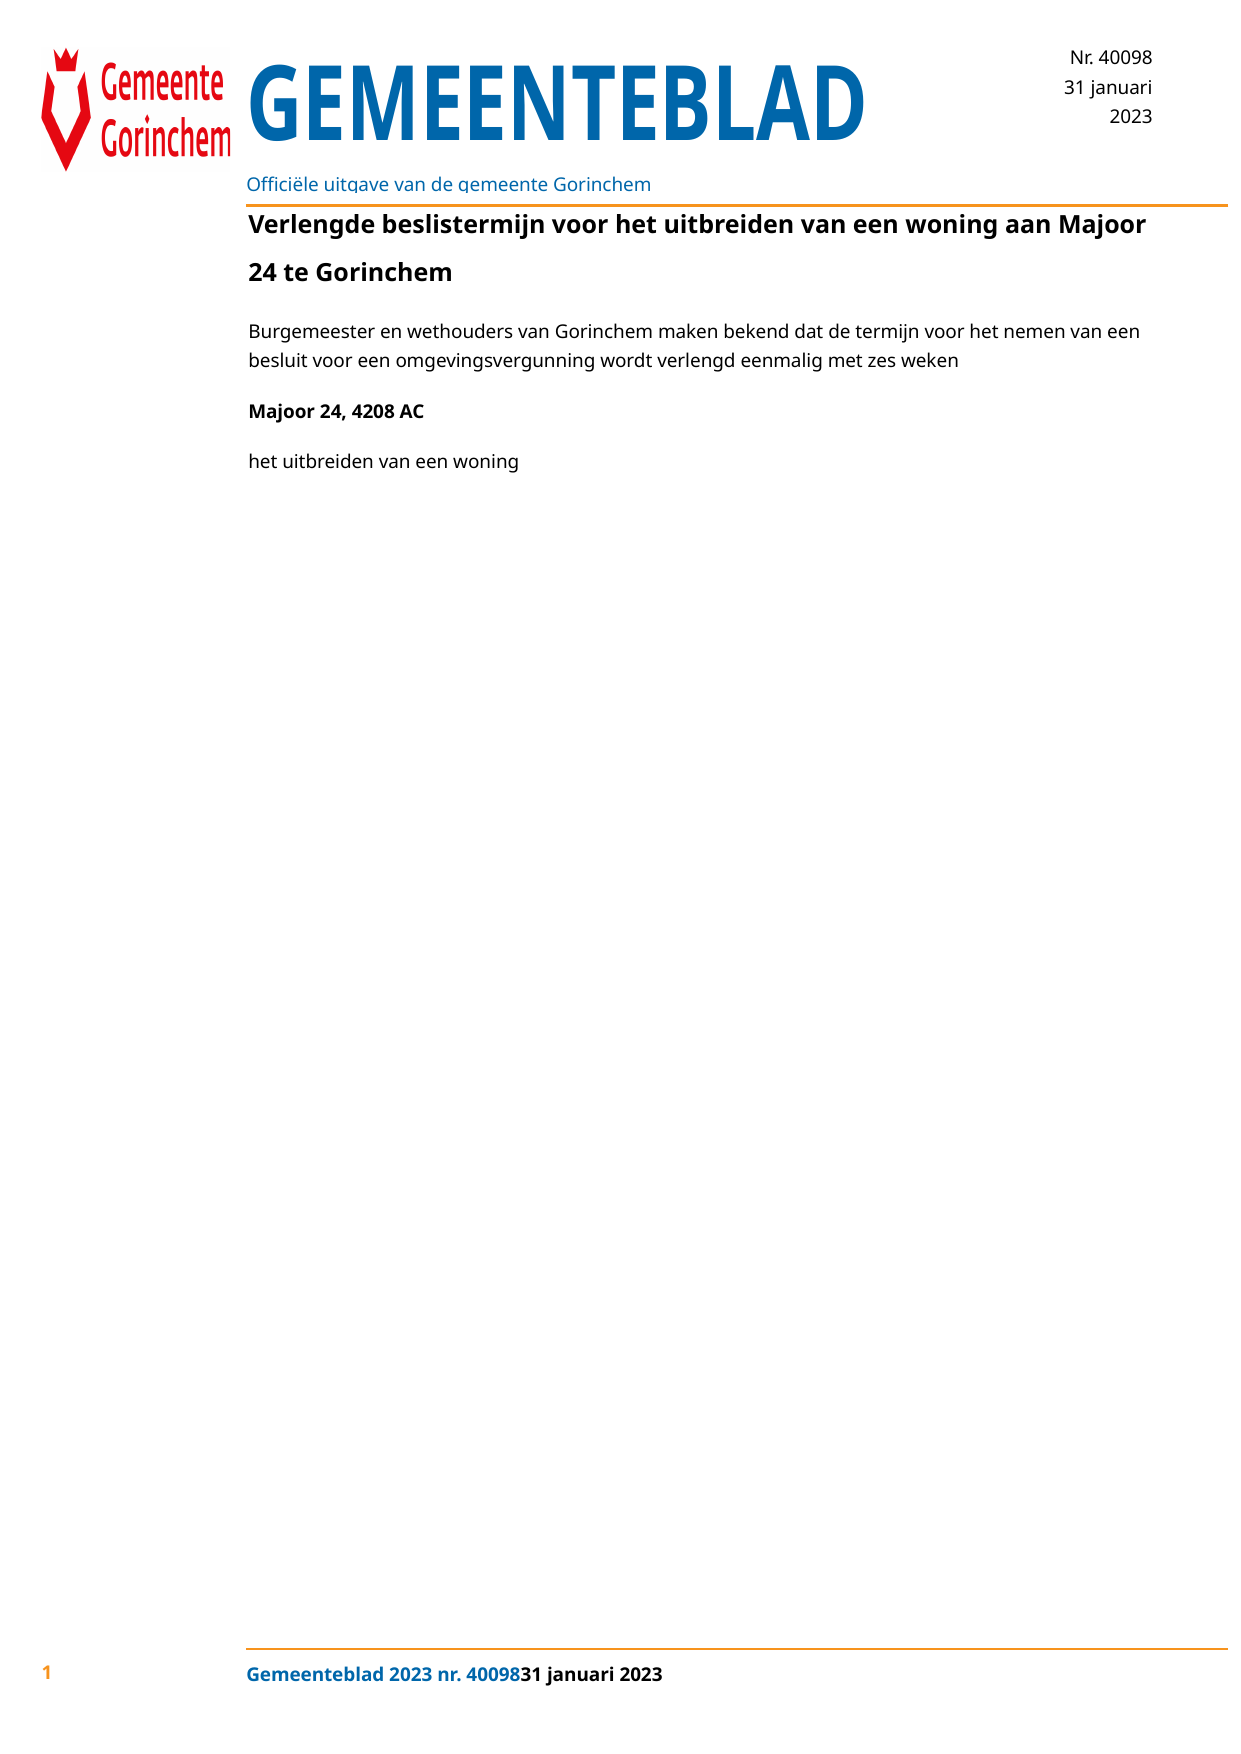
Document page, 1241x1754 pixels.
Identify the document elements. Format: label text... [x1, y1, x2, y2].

text Burgemeester en wethouders van Gorinchem maken bekend dat de termijn voor het nemen van een besluit voor een omgevingsvergunning wordt verlengd eenmalig met zes weken [248, 318, 1152, 373]
text het uitbreiden van een woning [248, 448, 1152, 474]
text Verlengde beslistermijn voor het uitbreiden van een woning aan Majoor 24 te Gorinchem [248, 207, 1152, 288]
text Majoor 24, 4208 AC [248, 398, 1152, 424]
picture [41, 47, 231, 172]
